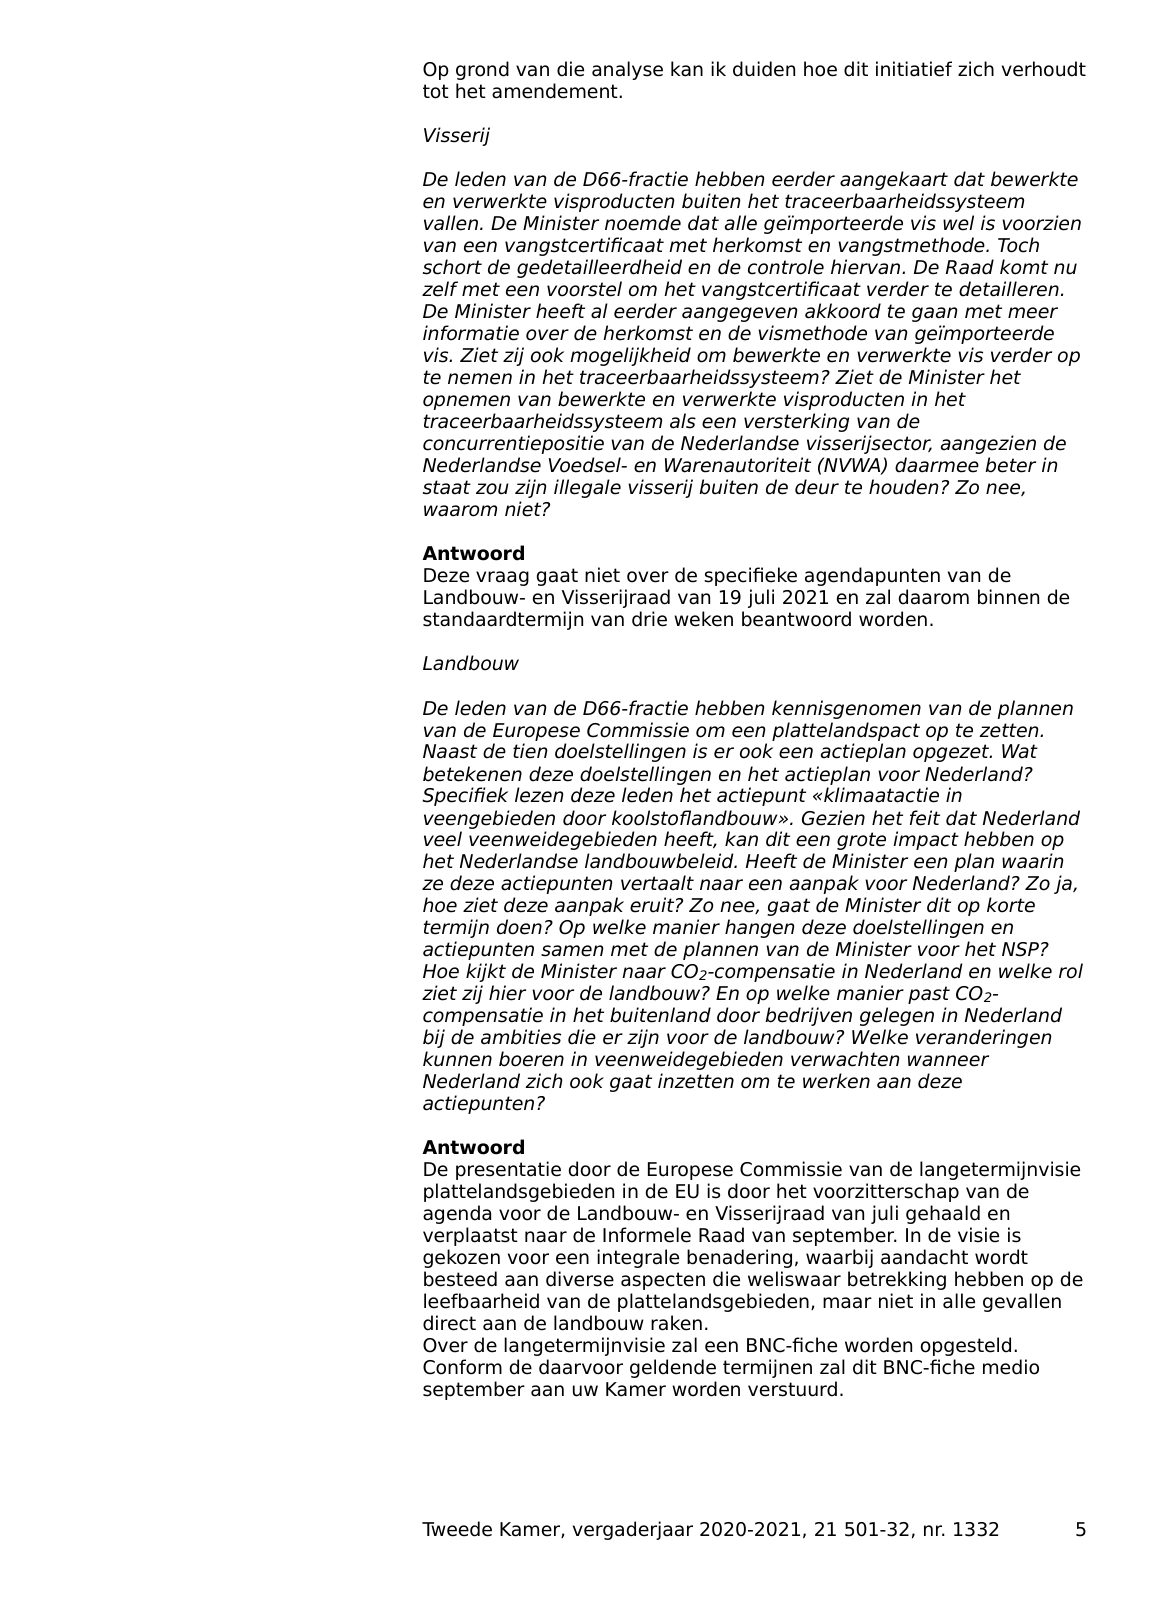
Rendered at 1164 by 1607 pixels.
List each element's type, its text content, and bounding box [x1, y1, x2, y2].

text Antwoord [422, 543, 1087, 565]
text De leden van de D66-fractie hebben eerder aangekaart dat bewerkte en verwerkte visproducten buiten het traceerbaarheidssysteem vallen. De Minister noemde dat alle geïmporteerde vis wel is voorzien van een vangstcertificaat met herkomst en vangstmethode. Toch schort de gedetailleerdheid en de controle hiervan. De Raad komt nu zelf met een voorstel om het vangstcertificaat verder te detailleren. De Minister heeft al eerder aangegeven akkoord te gaan met meer informatie over de herkomst en de vismethode van geïmporteerde vis. Ziet zij ook mogelijkheid om bewerkte en verwerkte vis verder op te nemen in het traceerbaarheidssysteem? Ziet de Minister het opnemen van bewerkte en verwerkte visproducten in het traceerbaarheidssysteem als een versterking van de concurrentiepositie van de Nederlandse visserijsector, aangezien de Nederlandse Voedsel- en Warenautoriteit (NVWA) daarmee beter in staat zou zijn illegale visserij buiten de deur te houden? Zo nee, waarom niet? [422, 169, 1087, 521]
text De leden van de D66-fractie hebben kennisgenomen van de plannen van de Europese Commissie om een plattelandspact op te zetten. Naast de tien doelstellingen is er ook een actieplan opgezet. Wat betekenen deze doelstellingen en het actieplan voor Nederland? Specifiek lezen deze leden het actiepunt «klimaatactie in veengebieden door koolstoflandbouw». Gezien het feit dat Nederland veel veenweidegebieden heeft, kan dit een grote impact hebben op het Nederlandse landbouwbeleid. Heeft de Minister een plan waarin ze deze actiepunten vertaalt naar een aanpak voor Nederland? Zo ja, hoe ziet deze aanpak eruit? Zo nee, gaat de Minister dit op korte termijn doen? Op welke manier hangen deze doelstellingen en actiepunten samen met de plannen van de Minister voor het NSP? Hoe kijkt de Minister naar CO2-compensatie in Nederland en welke rol ziet zij hier voor de landbouw? En op welke manier past CO2-compensatie in het buitenland door bedrijven gelegen in Nederland bij de ambities die er zijn voor de landbouw? Welke veranderingen kunnen boeren in veenweidegebieden verwachten wanneer Nederland zich ook gaat inzetten om te werken aan deze actiepunten? [422, 697, 1087, 1115]
text Antwoord [422, 1137, 1087, 1159]
text Over de langetermijnvisie zal een BNC-fiche worden opgesteld. Conform de daarvoor geldende termijnen zal dit BNC-fiche medio september aan uw Kamer worden verstuurd. [422, 1335, 1087, 1401]
subtitle Landbouw [422, 653, 1087, 675]
text De presentatie door de Europese Commissie van de langetermijnvisie plattelandsgebieden in de EU is door het voorzitterschap van de agenda voor de Landbouw- en Visserijraad van juli gehaald en verplaatst naar de Informele Raad van september. In de visie is gekozen voor een integrale benadering, waarbij aandacht wordt besteed aan diverse aspecten die weliswaar betrekking hebben op de leefbaarheid van de plattelandsgebieden, maar niet in alle gevallen direct aan de landbouw raken. [422, 1159, 1087, 1335]
text Deze vraag gaat niet over de specifieke agendapunten van de Landbouw- en Visserijraad van 19 juli 2021 en zal daarom binnen de standaardtermijn van drie weken beantwoord worden. [422, 565, 1087, 631]
text Op grond van die analyse kan ik duiden hoe dit initiatief zich verhoudt tot het amendement. [422, 59, 1087, 103]
subtitle Visserij [422, 125, 1087, 147]
